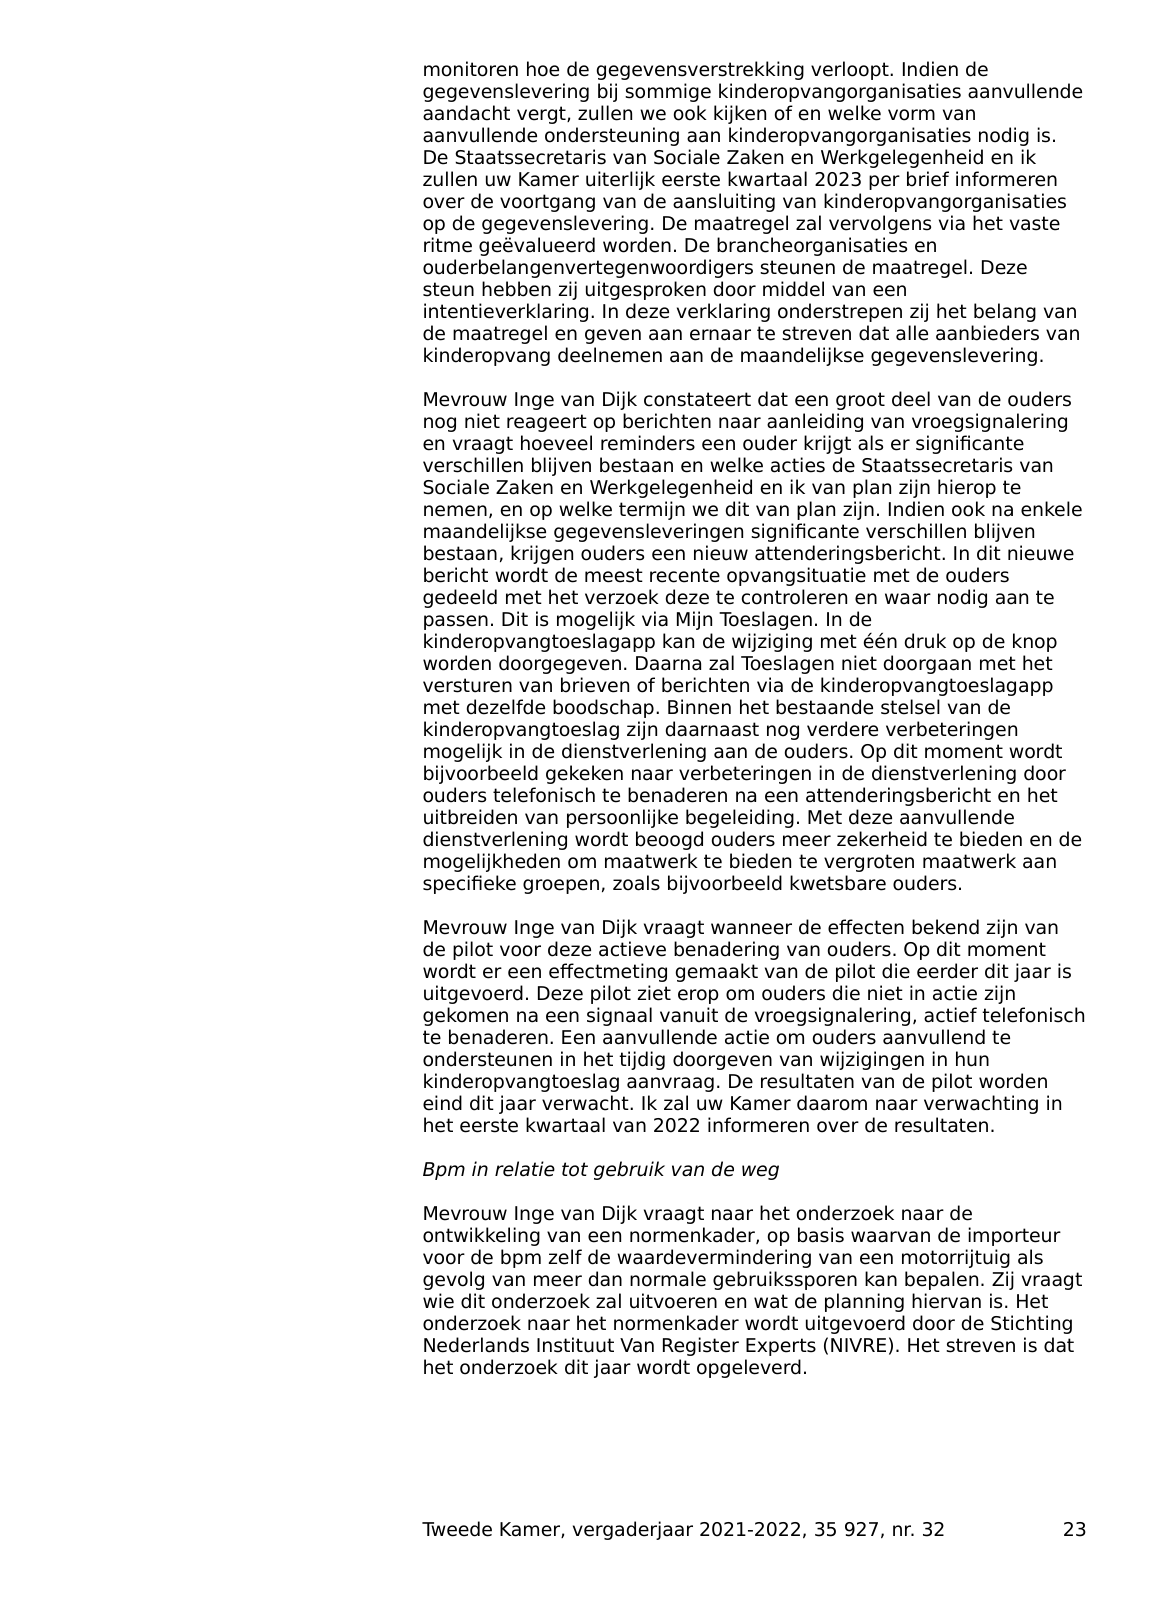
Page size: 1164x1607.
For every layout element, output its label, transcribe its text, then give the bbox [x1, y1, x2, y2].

subtitle Bpm in relatie tot gebruik van de weg [422, 1159, 1087, 1181]
text Mevrouw Inge van Dijk vraagt naar het onderzoek naar de ontwikkeling van een normenkader, op basis waarvan de importeur voor de bpm zelf de waardevermindering van een motorrijtuig als gevolg van meer dan normale gebruikssporen kan bepalen. Zij vraagt wie dit onderzoek zal uitvoeren en wat de planning hiervan is. Het onderzoek naar het normenkader wordt uitgevoerd door de Stichting Nederlands Instituut Van Register Experts (NIVRE). Het streven is dat het onderzoek dit jaar wordt opgeleverd. [422, 1203, 1087, 1379]
text Mevrouw Inge van Dijk vraagt wanneer de effecten bekend zijn van de pilot voor deze actieve benadering van ouders. Op dit moment wordt er een effectmeting gemaakt van de pilot die eerder dit jaar is uitgevoerd. Deze pilot ziet erop om ouders die niet in actie zijn gekomen na een signaal vanuit de vroegsignalering, actief telefonisch te benaderen. Een aanvullende actie om ouders aanvullend te ondersteunen in het tijdig doorgeven van wijzigingen in hun kinderopvangtoeslag aanvraag. De resultaten van de pilot worden eind dit jaar verwacht. Ik zal uw Kamer daarom naar verwachting in het eerste kwartaal van 2022 informeren over de resultaten. [422, 917, 1087, 1136]
text monitoren hoe de gegevensverstrekking verloopt. Indien de gegevenslevering bij sommige kinderopvangorganisaties aanvullende aandacht vergt, zullen we ook kijken of en welke vorm van aanvullende ondersteuning aan kinderopvangorganisaties nodig is. De Staatssecretaris van Sociale Zaken en Werkgelegenheid en ik zullen uw Kamer uiterlijk eerste kwartaal 2023 per brief informeren over de voortgang van de aansluiting van kinderopvangorganisaties op de gegevenslevering. De maatregel zal vervolgens via het vaste ritme geëvalueerd worden. De brancheorganisaties en ouderbelangenvertegenwoordigers steunen de maatregel. Deze steun hebben zij uitgesproken door middel van een intentieverklaring. In deze verklaring onderstrepen zij het belang van de maatregel en geven aan ernaar te streven dat alle aanbieders van kinderopvang deelnemen aan de maandelijkse gegevenslevering. [422, 59, 1087, 367]
text Mevrouw Inge van Dijk constateert dat een groot deel van de ouders nog niet reageert op berichten naar aanleiding van vroegsignalering en vraagt hoeveel reminders een ouder krijgt als er significante verschillen blijven bestaan en welke acties de Staatssecretaris van Sociale Zaken en Werkgelegenheid en ik van plan zijn hierop te nemen, en op welke termijn we dit van plan zijn. Indien ook na enkele maandelijkse gegevensleveringen significante verschillen blijven bestaan, krijgen ouders een nieuw attenderingsbericht. In dit nieuwe bericht wordt de meest recente opvangsituatie met de ouders gedeeld met het verzoek deze te controleren en waar nodig aan te passen. Dit is mogelijk via Mijn Toeslagen. In de kinderopvangtoeslagapp kan de wijziging met één druk op de knop worden doorgegeven. Daarna zal Toeslagen niet doorgaan met het versturen van brieven of berichten via de kinderopvangtoeslagapp met dezelfde boodschap. Binnen het bestaande stelsel van de kinderopvangtoeslag zijn daarnaast nog verdere verbeteringen mogelijk in de dienstverlening aan de ouders. Op dit moment wordt bijvoorbeeld gekeken naar verbeteringen in de dienstverlening door ouders telefonisch te benaderen na een attenderingsbericht en het uitbreiden van persoonlijke begeleiding. Met deze aanvullende dienstverlening wordt beoogd ouders meer zekerheid te bieden en de mogelijkheden om maatwerk te bieden te vergroten maatwerk aan specifieke groepen, zoals bijvoorbeeld kwetsbare ouders. [422, 389, 1087, 894]
